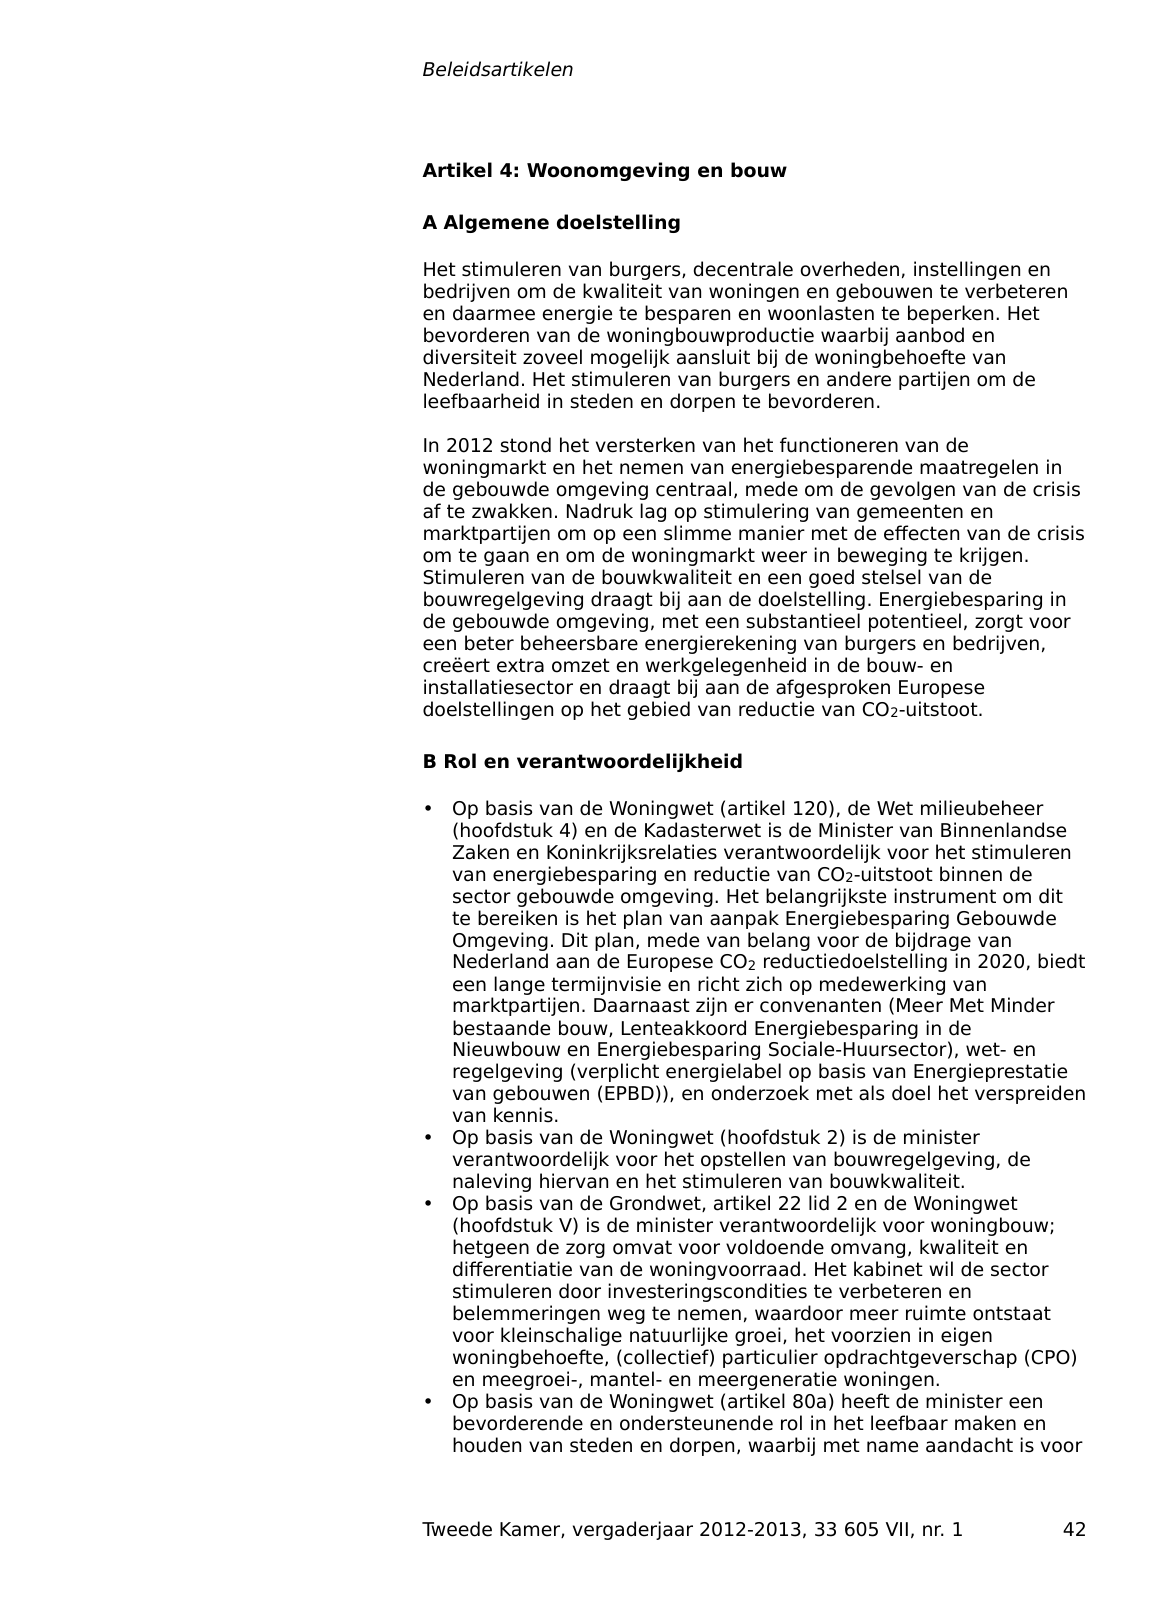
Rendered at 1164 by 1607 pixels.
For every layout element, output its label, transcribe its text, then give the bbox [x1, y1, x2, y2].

text In 2012 stond het versterken van het functioneren van de woningmarkt en het nemen van energiebesparende maatregelen in de gebouwde omgeving centraal, mede om de gevolgen van de crisis af te zwakken. Nadruk lag op stimulering van gemeenten en marktpartijen om op een slimme manier met de effecten van de crisis om te gaan en om de woningmarkt weer in beweging te krijgen. Stimuleren van de bouwkwaliteit en een goed stelsel van de bouwregelgeving draagt bij aan de doelstelling. Energiebesparing in de gebouwde omgeving, met een substantieel potentieel, zorgt voor een beter beheersbare energierekening van burgers en bedrijven, creëert extra omzet en werkgelegenheid in de bouw- en installatiesector en draagt bij aan de afgesproken Europese doelstellingen op het gebied van reductie van CO2-uitstoot. [422, 435, 1087, 721]
text • Op basis van de Woningwet (artikel 80a) heeft de minister een bevorderende en ondersteunende rol in het leefbaar maken en houden van steden en dorpen, waarbij met name aandacht is voor [422, 1391, 1087, 1457]
text • Op basis van de Woningwet (hoofdstuk 2) is de minister verantwoordelijk voor het opstellen van bouwregelgeving, de naleving hiervan en het stimuleren van bouwkwaliteit. [422, 1127, 1087, 1193]
text • Op basis van de Woningwet (artikel 120), de Wet milieubeheer (hoofdstuk 4) en de Kadasterwet is de Minister van Binnenlandse Zaken en Koninkrijksrelaties verantwoordelijk voor het stimuleren van energiebesparing en reductie van CO2-uitstoot binnen de sector gebouwde omgeving. Het belangrijkste instrument om dit te bereiken is het plan van aanpak Energiebesparing Gebouwde Omgeving. Dit plan, mede van belang voor de bijdrage van Nederland aan de Europese CO2 reductiedoelstelling in 2020, biedt een lange termijnvisie en richt zich op medewerking van marktpartijen. Daarnaast zijn er convenanten (Meer Met Minder bestaande bouw, Lenteakkoord Energiebesparing in de Nieuwbouw en Energiebesparing Sociale-Huursector), wet- en regelgeving (verplicht energielabel op basis van Energieprestatie van gebouwen (EPBD)), en onderzoek met als doel het verspreiden van kennis. [422, 798, 1087, 1127]
text • Op basis van de Grondwet, artikel 22 lid 2 en de Woningwet (hoofdstuk V) is de minister verantwoordelijk voor woningbouw; hetgeen de zorg omvat voor voldoende omvang, kwaliteit en differentiatie van de woningvoorraad. Het kabinet wil de sector stimuleren door investeringscondities te verbeteren en belemmeringen weg te nemen, waardoor meer ruimte ontstaat voor kleinschalige natuurlijke groei, het voorzien in eigen woningbehoefte, (collectief) particulier opdrachtgeverschap (CPO) en meegroei-, mantel- en meergeneratie woningen. [422, 1193, 1087, 1391]
subtitle B Rol en verantwoordelijkheid [422, 751, 1087, 773]
subtitle A Algemene doelstelling [422, 212, 1087, 234]
subtitle Artikel 4: Woonomgeving en bouw [422, 160, 1087, 182]
text Het stimuleren van burgers, decentrale overheden, instellingen en bedrijven om de kwaliteit van woningen en gebouwen te verbeteren en daarmee energie te besparen en woonlasten te beperken. Het bevorderen van de woningbouwproductie waarbij aanbod en diversiteit zoveel mogelijk aansluit bij de woningbehoefte van Nederland. Het stimuleren van burgers en andere partijen om de leefbaarheid in steden en dorpen te bevorderen. [422, 259, 1087, 413]
